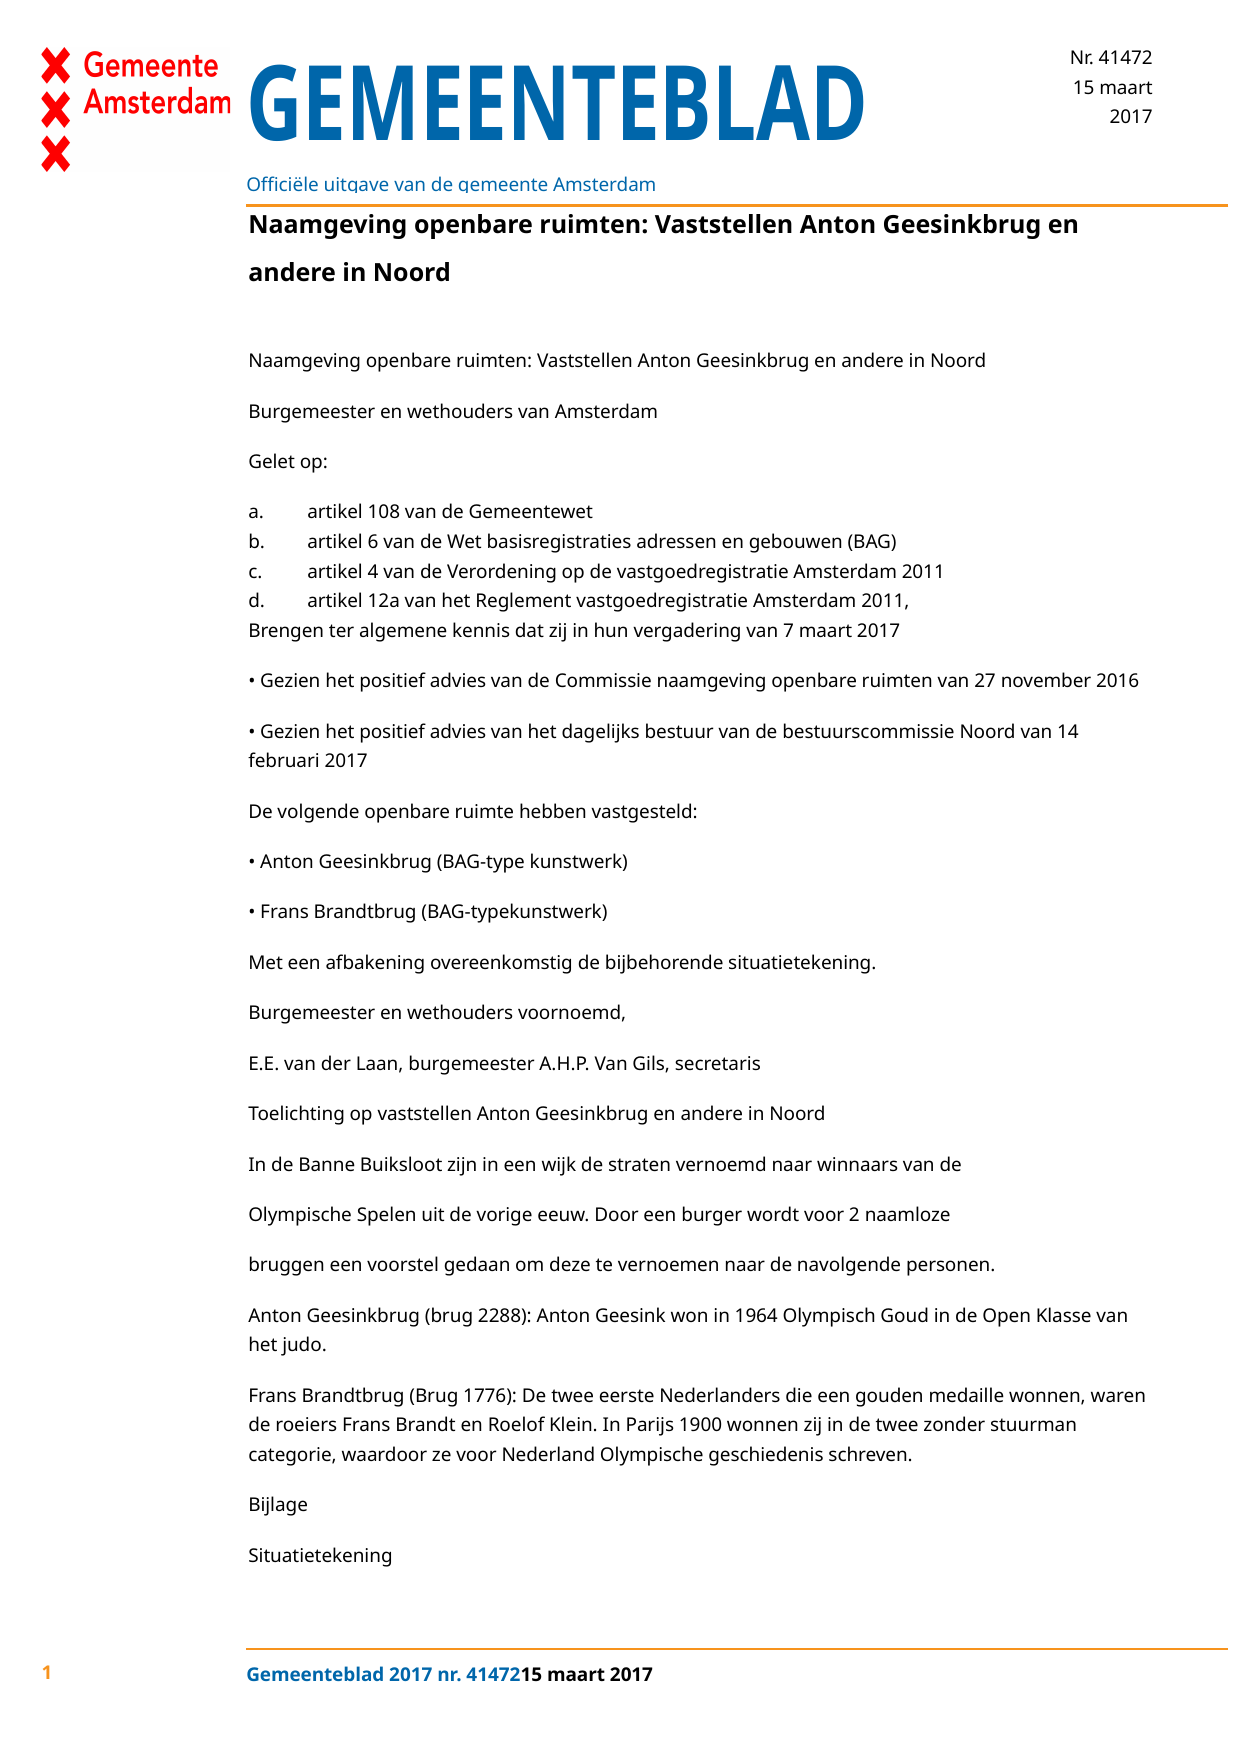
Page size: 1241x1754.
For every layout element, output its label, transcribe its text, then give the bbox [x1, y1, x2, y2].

text Frans Brandtbrug (Brug 1776): De twee eerste Nederlanders die een gouden medaille wonnen, waren de roeiers Frans Brandt en Roelof Klein. In Parijs 1900 wonnen zij in de twee zonder stuurman categorie, waardoor ze voor Nederland Olympische geschiedenis schreven. [248, 1382, 1152, 1467]
text Anton Geesinkbrug (brug 2288): Anton Geesink won in 1964 Olympisch Goud in de Open Klasse van het judo. [248, 1302, 1152, 1357]
text • Frans Brandtbrug (BAG-typekunstwerk) [248, 899, 1152, 924]
text In de Banne Buiksloot zijn in een wijk de straten vernoemd naar winnaars van de [248, 1151, 1152, 1177]
list artikel 4 van de Verordening op de vastgoedregistratie Amsterdam 2011 [248, 558, 1152, 584]
list artikel 6 van de Wet basisregistraties adressen en gebouwen (BAG) [248, 528, 1152, 554]
text Bijlage [248, 1492, 1152, 1517]
list artikel 108 van de Gemeentewet [248, 499, 1152, 524]
text • Gezien het positief advies van de Commissie naamgeving openbare ruimten van 27 november 2016 [248, 667, 1152, 693]
text Met een afbakening overeenkomstig de bijbehorende situatietekening. [248, 949, 1152, 975]
text Toelichting op vaststellen Anton Geesinkbrug en andere in Noord [248, 1100, 1152, 1126]
text De volgende openbare ruimte hebben vastgesteld: [248, 798, 1152, 824]
list artikel 12a van het Reglement vastgoedregistratie Amsterdam 2011, [248, 587, 1152, 613]
text Situatietekening [248, 1542, 1152, 1568]
text bruggen een voorstel gedaan om deze te vernoemen naar de navolgende personen. [248, 1252, 1152, 1277]
text Olympische Spelen uit de vorige eeuw. Door een burger wordt voor 2 naamloze [248, 1201, 1152, 1227]
text Naamgeving openbare ruimten: Vaststellen Anton Geesinkbrug en andere in Noord [248, 207, 1152, 288]
text • Anton Geesinkbrug (BAG-type kunstwerk) [248, 848, 1152, 874]
text • Gezien het positief advies van het dagelijks bestuur van de bestuurscommissie Noord van 14 februari 2017 [248, 718, 1152, 773]
text Gelet op: [248, 448, 1152, 474]
text Brengen ter algemene kennis dat zij in hun vergadering van 7 maart 2017 [248, 617, 1152, 643]
text Naamgeving openbare ruimten: Vaststellen Anton Geesinkbrug en andere in Noord [248, 347, 1152, 373]
text Burgemeester en wethouders van Amsterdam [248, 398, 1152, 424]
text E.E. van der Laan, burgemeester A.H.P. Van Gils, secretaris [248, 1050, 1152, 1076]
text Burgemeester en wethouders voornoemd, [248, 999, 1152, 1025]
picture [41, 47, 231, 172]
